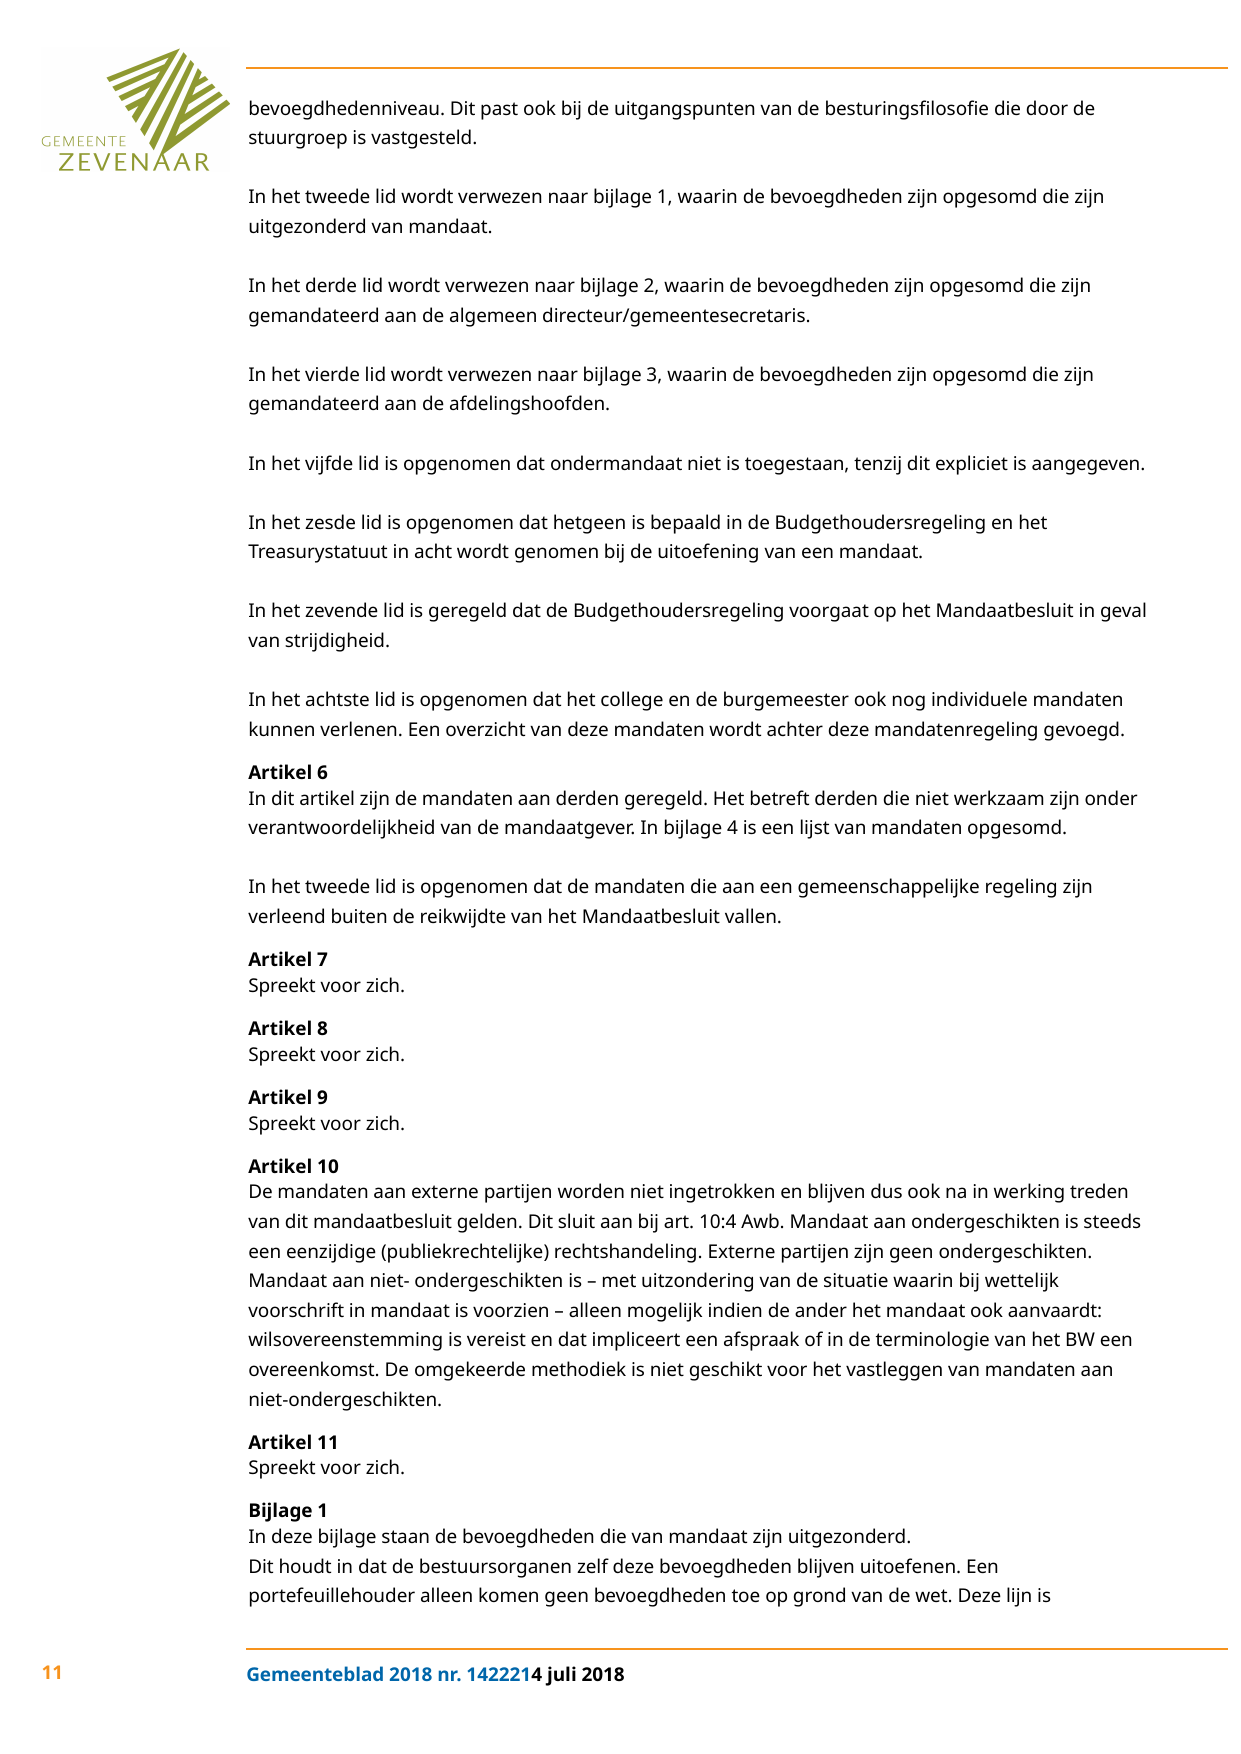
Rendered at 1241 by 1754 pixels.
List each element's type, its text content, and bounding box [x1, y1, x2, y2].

text Artikel 10 [248, 1153, 1152, 1179]
picture [41, 47, 231, 172]
text Spreekt voor zich. [248, 1041, 1152, 1067]
text bevoegdhedenniveau. Dit past ook bij de uitgangspunten van de besturingsfilosofie die door de stuurgroep is vastgesteld. [248, 95, 1152, 150]
text Artikel 8 [248, 1015, 1152, 1041]
text In het tweede lid wordt verwezen naar bijlage 1, waarin de bevoegdheden zijn opgesomd die zijn uitgezonderd van mandaat. [248, 183, 1152, 239]
text Spreekt voor zich. [248, 1454, 1152, 1480]
text In deze bijlage staan de bevoegdheden die van mandaat zijn uitgezonderd. [248, 1523, 1152, 1549]
text In het achtste lid is opgenomen dat het college en de burgemeester ook nog individuele mandaten kunnen verlenen. Een overzicht van deze mandaten wordt achter deze mandatenregeling gevoegd. [248, 686, 1152, 742]
text In het vierde lid wordt verwezen naar bijlage 3, waarin de bevoegdheden zijn opgesomd die zijn gemandateerd aan de afdelingshoofden. [248, 361, 1152, 416]
text In het zesde lid is opgenomen dat hetgeen is bepaald in de Budgethoudersregeling en het Treasurystatuut in acht wordt genomen bij de uitoefening van een mandaat. [248, 509, 1152, 564]
text In het vijfde lid is opgenomen dat ondermandaat niet is toegestaan, tenzij dit expliciet is aangegeven. [248, 450, 1152, 476]
text Artikel 11 [248, 1429, 1152, 1454]
text In het tweede lid is opgenomen dat de mandaten die aan een gemeenschappelijke regeling zijn verleend buiten de reikwijdte van het Mandaatbesluit vallen. [248, 874, 1152, 929]
text Spreekt voor zich. [248, 972, 1152, 998]
text In dit artikel zijn de mandaten aan derden geregeld. Het betreft derden die niet werkzaam zijn onder verantwoordelijkheid van de mandaatgever. In bijlage 4 is een lijst van mandaten opgesomd. [248, 785, 1152, 840]
text Artikel 9 [248, 1084, 1152, 1110]
text Bijlage 1 [248, 1498, 1152, 1523]
text Spreekt voor zich. [248, 1110, 1152, 1136]
text Artikel 7 [248, 946, 1152, 972]
text Artikel 6 [248, 759, 1152, 785]
text In het zevende lid is geregeld dat de Budgethoudersregeling voorgaat op het Mandaatbesluit in geval van strijdigheid. [248, 598, 1152, 653]
text De mandaten aan externe partijen worden niet ingetrokken en blijven dus ook na in werking treden van dit mandaatbesluit gelden. Dit sluit aan bij art. 10:4 Awb. Mandaat aan ondergeschikten is steeds een eenzijdige (publiekrechtelijke) rechtshandeling. Externe partijen zijn geen ondergeschikten. Mandaat aan niet- ondergeschikten is – met uitzondering van de situatie waarin bij wettelijk voorschrift in mandaat is voorzien – alleen mogelijk indien de ander het mandaat ook aanvaardt: wilsovereenstemming is vereist en dat impliceert een afspraak of in de terminologie van het BW een overeenkomst. De omgekeerde methodiek is niet geschikt voor het vastleggen van mandaten aan niet-ondergeschikten. [248, 1179, 1152, 1411]
text Dit houdt in dat de bestuursorganen zelf deze bevoegdheden blijven uitoefenen. Een portefeuillehouder alleen komen geen bevoegdheden toe op grond van de wet. Deze lijn is [248, 1553, 1152, 1608]
text In het derde lid wordt verwezen naar bijlage 2, waarin de bevoegdheden zijn opgesomd die zijn gemandateerd aan de algemeen directeur/gemeentesecretaris. [248, 272, 1152, 328]
